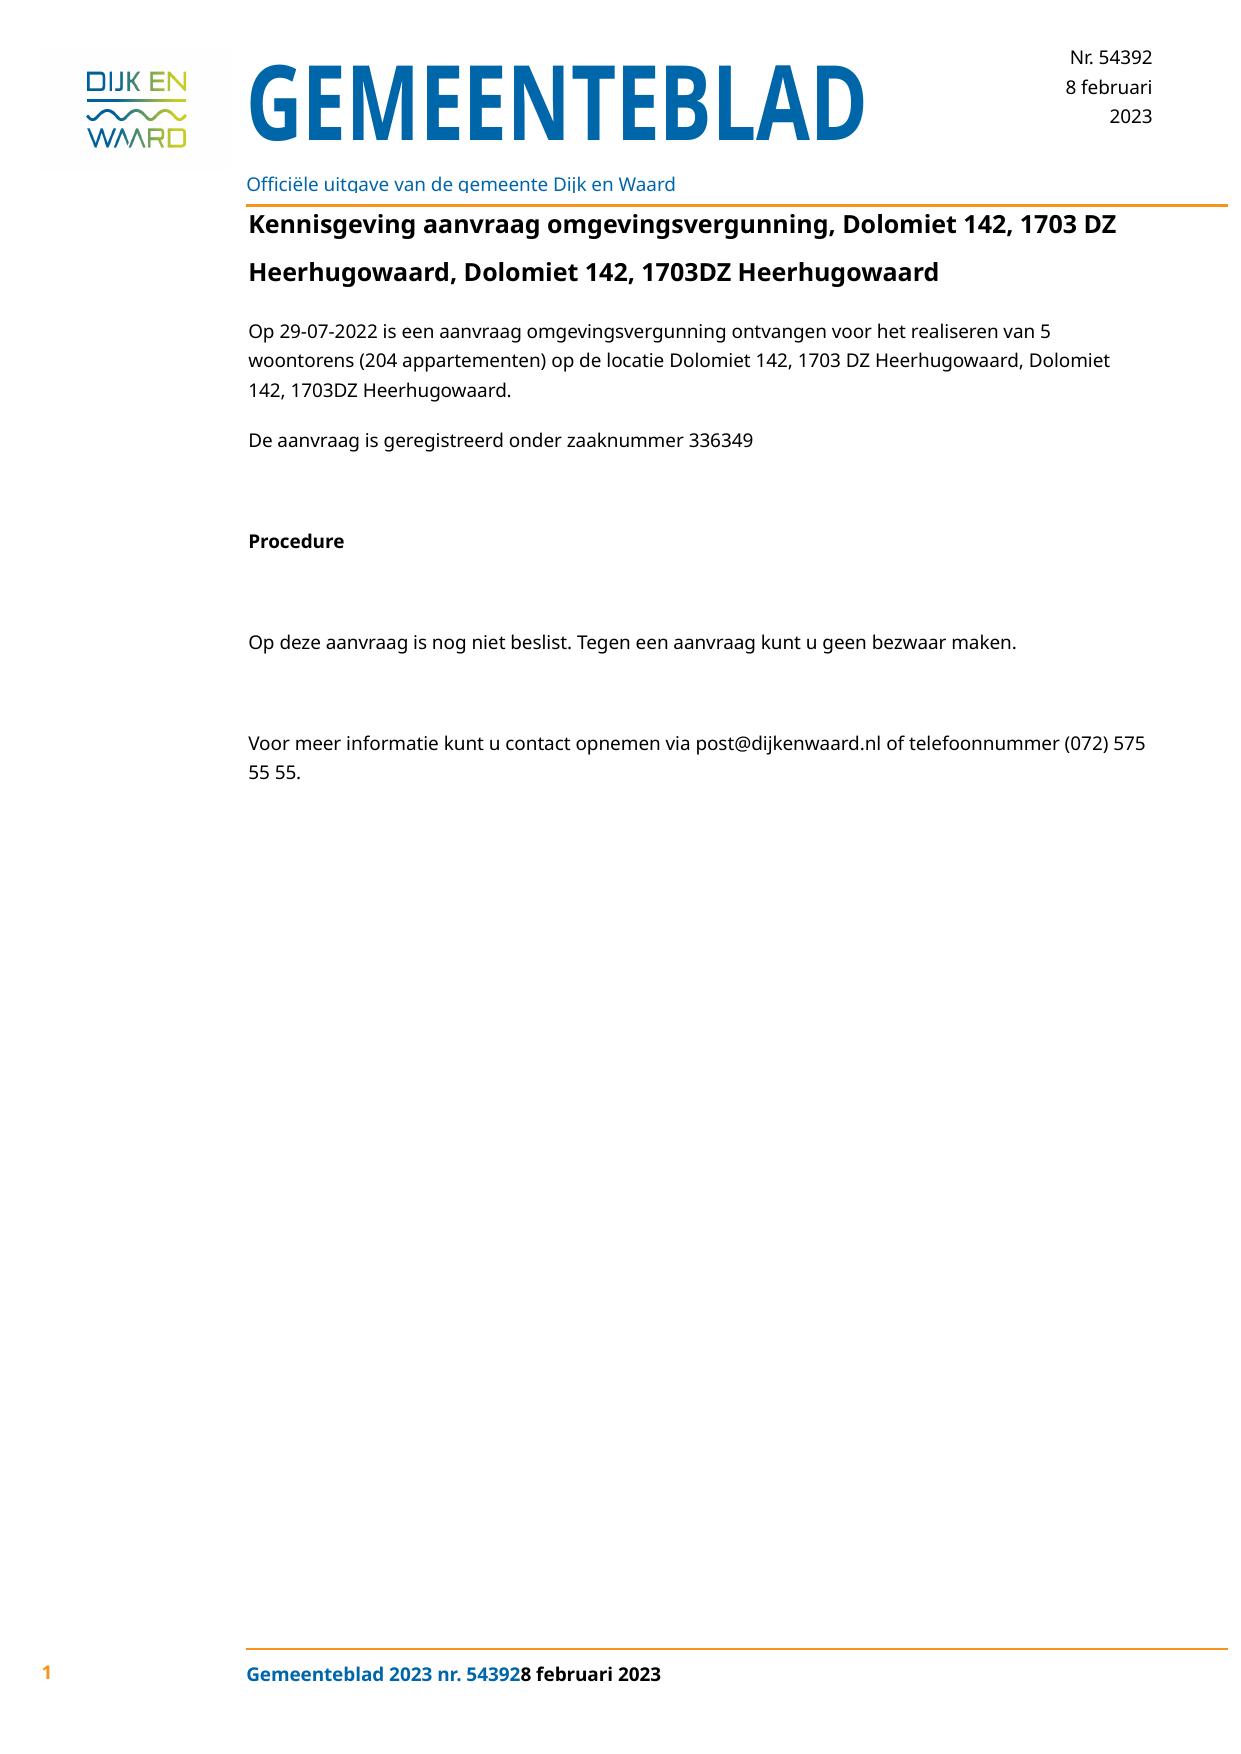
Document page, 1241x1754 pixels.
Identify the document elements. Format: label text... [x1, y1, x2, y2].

text Procedure [248, 528, 1152, 554]
text Kennisgeving aanvraag omgevingsvergunning, Dolomiet 142, 1703 DZ Heerhugowaard, Dolomiet 142, 1703DZ Heerhugowaard [248, 207, 1152, 288]
text Voor meer informatie kunt u contact opnemen via post@dijkenwaard.nl of telefoonnummer (072) 575 55 55. [248, 730, 1152, 785]
text Op 29-07-2022 is een aanvraag omgevingsvergunning ontvangen voor het realiseren van 5 woontorens (204 appartementen) op de locatie Dolomiet 142, 1703 DZ Heerhugowaard, Dolomiet 142, 1703DZ Heerhugowaard. [248, 318, 1152, 403]
picture [41, 47, 231, 172]
text Op deze aanvraag is nog niet beslist. Tegen een aanvraag kunt u geen bezwaar maken. [248, 629, 1152, 655]
text De aanvraag is geregistreerd onder zaaknummer 336349 [248, 427, 1152, 453]
